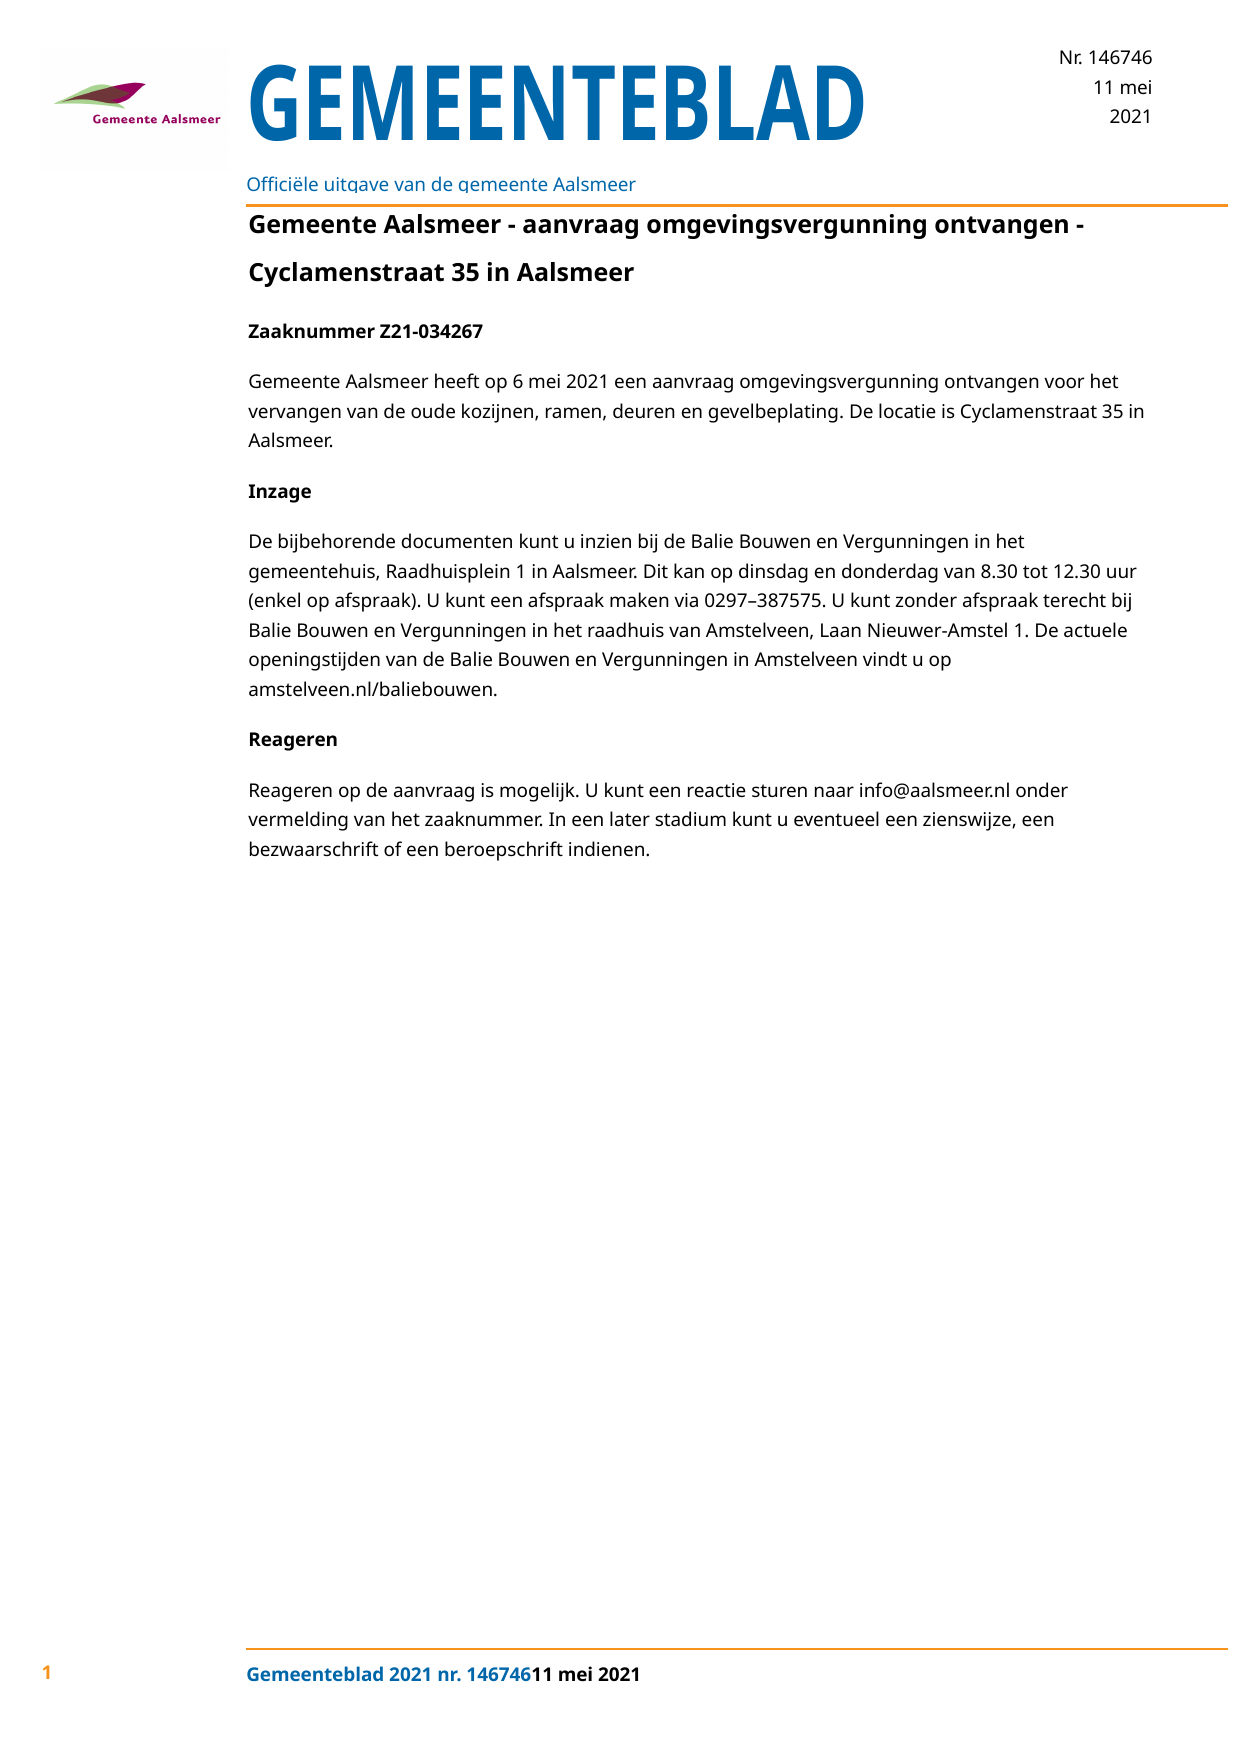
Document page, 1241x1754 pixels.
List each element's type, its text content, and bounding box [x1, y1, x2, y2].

text Reageren [248, 727, 1152, 752]
text Gemeente Aalsmeer heeft op 6 mei 2021 een aanvraag omgevingsvergunning ontvangen voor het vervangen van de oude kozijnen, ramen, deuren en gevelbeplating. De locatie is Cyclamenstraat 35 in Aalsmeer. [248, 368, 1152, 453]
text Zaaknummer Z21-034267 [248, 318, 1152, 344]
text Gemeente Aalsmeer - aanvraag omgevingsvergunning ontvangen - Cyclamenstraat 35 in Aalsmeer [248, 207, 1152, 288]
picture [41, 47, 231, 172]
text De bijbehorende documenten kunt u inzien bij de Balie Bouwen en Vergunningen in het gemeentehuis, Raadhuisplein 1 in Aalsmeer. Dit kan op dinsdag en donderdag van 8.30 tot 12.30 uur (enkel op afspraak). U kunt een afspraak maken via 0297–387575. U kunt zonder afspraak terecht bij Balie Bouwen en Vergunningen in het raadhuis van Amstelveen, Laan Nieuwer-Amstel 1. De actuele openingstijden van de Balie Bouwen en Vergunningen in Amstelveen vindt u op amstelveen.nl/baliebouwen. [248, 528, 1152, 702]
text Inzage [248, 478, 1152, 504]
text Reageren op de aanvraag is mogelijk. U kunt een reactie sturen naar info@aalsmeer.nl onder vermelding van het zaaknummer. In een later stadium kunt u eventueel een zienswijze, een bezwaarschrift of een beroepschrift indienen. [248, 777, 1152, 862]
